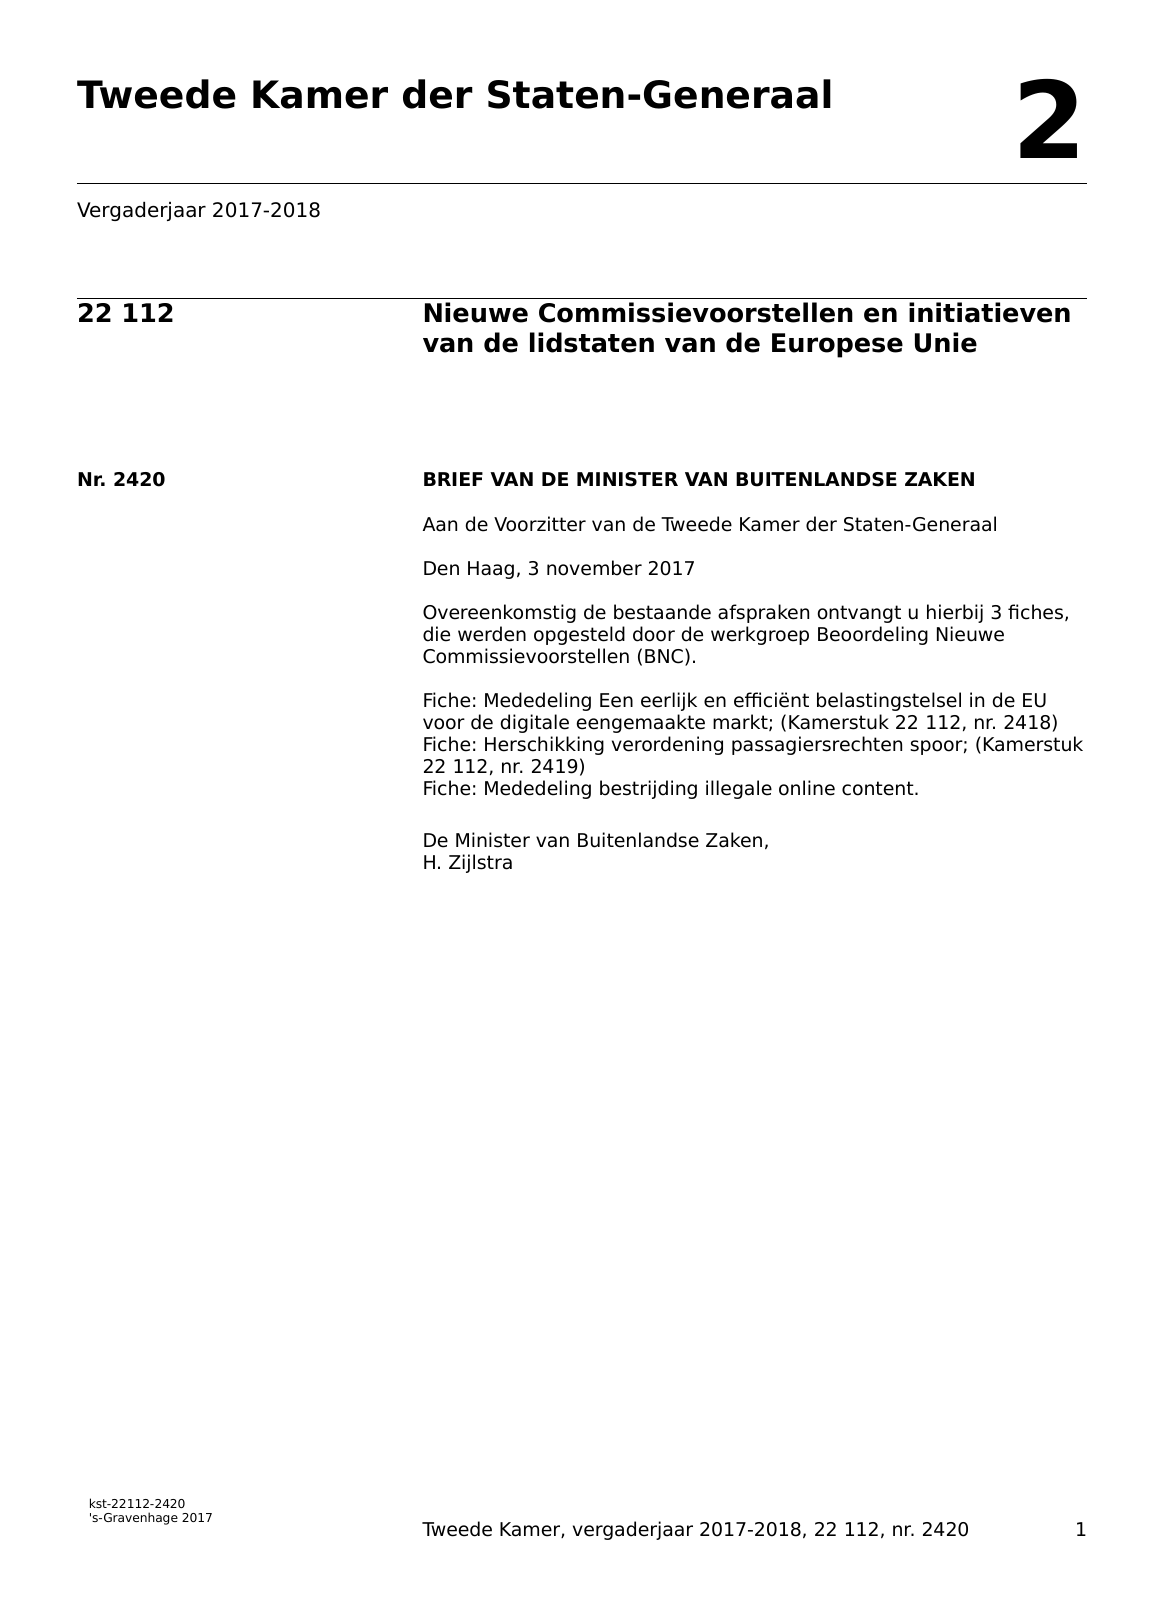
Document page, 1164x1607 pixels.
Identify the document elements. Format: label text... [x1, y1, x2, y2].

text Fiche: Mededeling bestrijding illegale online content. [422, 778, 1087, 800]
table_cell Vergaderjaar 2017-2018 [77, 184, 1087, 298]
text Overeenkomstig de bestaande afspraken ontvangt u hierbij 3 fiches, die werden opgesteld door de werkgroep Beoordeling Nieuwe Commissievoorstellen (BNC). [422, 602, 1087, 668]
table_header Tweede Kamer der Staten-Generaal [77, 59, 886, 183]
text Fiche: Herschikking verordening passagiersrechten spoor; (Kamerstuk 22 112, nr. 2419) [422, 734, 1087, 778]
text De Minister van Buitenlandse Zaken, H. Zijlstra [422, 830, 1087, 874]
text Den Haag, 3 november 2017 [422, 558, 1087, 580]
text Fiche: Mededeling Een eerlijk en efficiënt belastingstelsel in de EU voor de digitale eengemaakte markt; (Kamerstuk 22 112, nr. 2418) [422, 690, 1087, 734]
subtitle 22 112 Nieuwe Commissievoorstellen en initiatieven van de lidstaten van de Europese Unie [77, 299, 1087, 358]
text Aan de Voorzitter van de Tweede Kamer der Staten-Generaal [422, 513, 1087, 536]
table_header 2 [886, 59, 1087, 183]
subtitle Nr. 2420 BRIEF VAN DE MINISTER VAN BUITENLANDSE ZAKEN [77, 469, 1087, 491]
text kst-22112-2420 [88, 1497, 323, 1511]
text 's-Gravenhage 2017 [88, 1511, 323, 1525]
